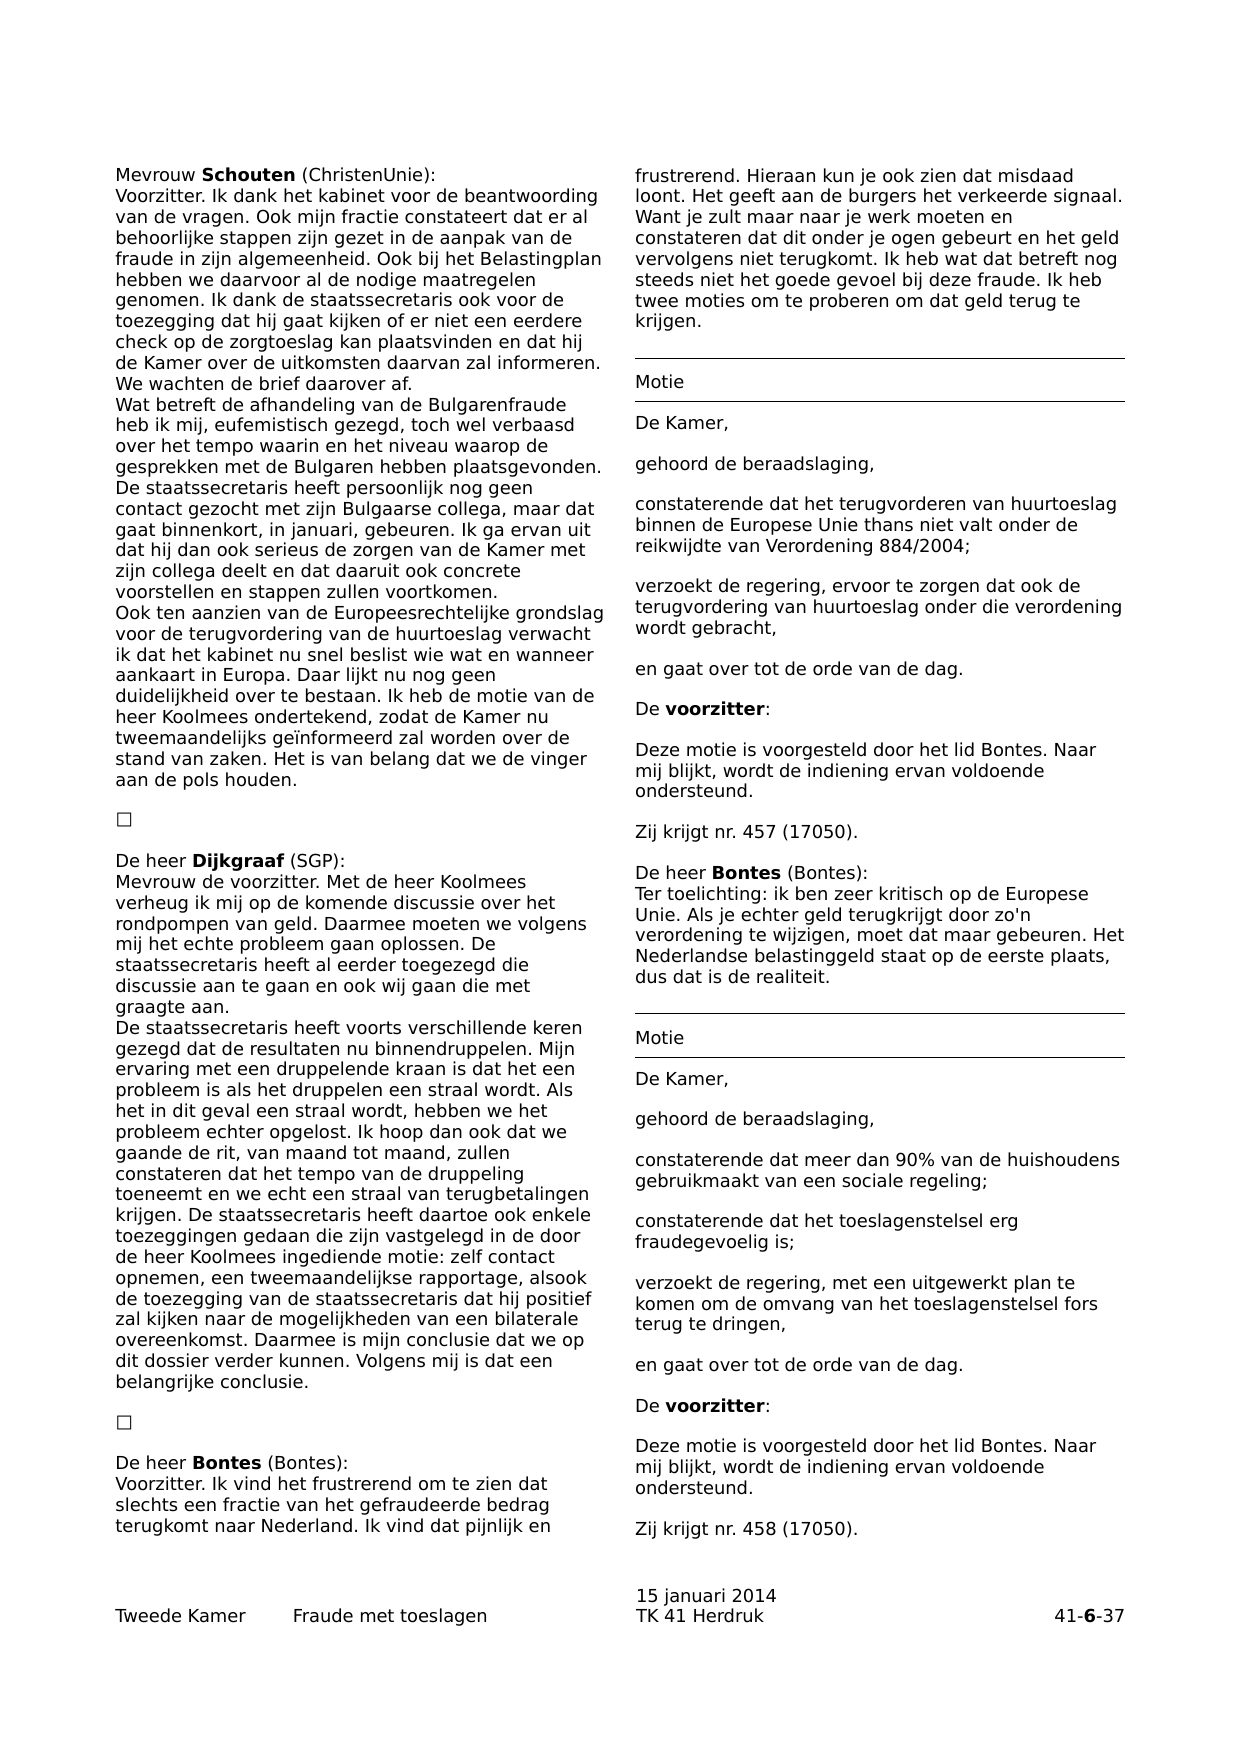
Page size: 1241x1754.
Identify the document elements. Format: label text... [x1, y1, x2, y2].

text Ook ten aanzien van de Europeesrechtelijke grondslag voor de terugvordering van de huurtoeslag verwacht ik dat het kabinet nu snel beslist wie wat en wanneer aankaart in Europa. Daar lijkt nu nog geen duidelijkheid over te bestaan. Ik heb de motie van de heer Koolmees ondertekend, zodat de Kamer nu tweemaandelijks geïnformeerd zal worden over de stand van zaken. Het is van belang dat we de vinger aan de pols houden. [115, 603, 605, 790]
text De voorzitter: [635, 1396, 1125, 1416]
text De heer Bontes (Bontes): [635, 863, 1125, 883]
text Ter toelichting: ik ben zeer kritisch op de Europese Unie. Als je echter geld terugkrijgt door zo'n verordening te wijzigen, moet dat maar gebeuren. Het Nederlandse belastinggeld staat op de eerste plaats, dus dat is de realiteit. [635, 883, 1125, 988]
text en gaat over tot de orde van de dag. [635, 658, 1125, 679]
text De heer Dijkgraaf (SGP): [115, 851, 605, 872]
text gehoord de beraadslaging, [635, 1109, 1125, 1130]
text verzoekt de regering, ervoor te zorgen dat ook de terugvordering van huurtoeslag onder die verordening wordt gebracht, [635, 576, 1125, 638]
text Deze motie is voorgesteld door het lid Bontes. Naar mij blijkt, wordt de indiening ervan voldoende ondersteund. [635, 1436, 1125, 1498]
text ⬜ [115, 810, 605, 831]
text Deze motie is voorgesteld door het lid Bontes. Naar mij blijkt, wordt de indiening ervan voldoende ondersteund. [635, 740, 1125, 802]
text Voorzitter. Ik dank het kabinet voor de beantwoording van de vragen. Ook mijn fractie constateert dat er al behoorlijke stappen zijn gezet in de aanpak van de fraude in zijn algemeenheid. Ook bij het Belastingplan hebben we daarvoor al de nodige maatregelen genomen. Ik dank de staatssecretaris ook voor de toezegging dat hij gaat kijken of er niet een eerdere check op de zorgtoeslag kan plaatsvinden en dat hij de Kamer over de uitkomsten daarvan zal informeren. We wachten de brief daarover af. [115, 186, 605, 394]
text Wat betreft de afhandeling van de Bulgarenfraude heb ik mij, eufemistisch gezegd, toch wel verbaasd over het tempo waarin en het niveau waarop de gesprekken met de Bulgaren hebben plaatsgevonden. De staatssecretaris heeft persoonlijk nog geen contact gezocht met zijn Bulgaarse collega, maar dat gaat binnenkort, in januari, gebeuren. Ik ga ervan uit dat hij dan ook serieus de zorgen van de Kamer met zijn collega deelt en dat daaruit ook concrete voorstellen en stappen zullen voortkomen. [115, 394, 605, 603]
text Motie [635, 1028, 1125, 1048]
text De voorzitter: [635, 699, 1125, 720]
text Mevrouw Schouten (ChristenUnie): [115, 165, 605, 186]
text en gaat over tot de orde van de dag. [635, 1355, 1125, 1376]
text constaterende dat het toeslagenstelsel erg fraudegevoelig is; [635, 1211, 1125, 1253]
text verzoekt de regering, met een uitgewerkt plan te komen om de omvang van het toeslagenstelsel fors terug te dringen, [635, 1273, 1125, 1335]
text De Kamer, [635, 1068, 1125, 1089]
text Motie [635, 372, 1125, 393]
text De Kamer, [635, 413, 1125, 433]
text gehoord de beraadslaging, [635, 453, 1125, 474]
text Voorzitter. Ik vind het frustrerend om te zien dat slechts een fractie van het gefraudeerde bedrag terugkomt naar Nederland. Ik vind dat pijnlijk en [115, 1474, 605, 1536]
text Mevrouw de voorzitter. Met de heer Koolmees verheug ik mij op de komende discussie over het rondpompen van geld. Daarmee moeten we volgens mij het echte probleem gaan oplossen. De staatssecretaris heeft al eerder toegezegd die discussie aan te gaan en ook wij gaan die met graagte aan. [115, 872, 605, 1017]
text constaterende dat meer dan 90% van de huishoudens gebruikmaakt van een sociale regeling; [635, 1150, 1125, 1191]
text frustrerend. Hieraan kun je ook zien dat misdaad loont. Het geeft aan de burgers het verkeerde signaal. Want je zult maar naar je werk moeten en constateren dat dit onder je ogen gebeurt en het geld vervolgens niet terugkomt. Ik heb wat dat betreft nog steeds niet het goede gevoel bij deze fraude. Ik heb twee moties om te proberen om dat geld terug te krijgen. [635, 165, 1125, 332]
text De heer Bontes (Bontes): [115, 1453, 605, 1474]
text De staatssecretaris heeft voorts verschillende keren gezegd dat de resultaten nu binnendruppelen. Mijn ervaring met een druppelende kraan is dat het een probleem is als het druppelen een straal wordt. Als het in dit geval een straal wordt, hebben we het probleem echter opgelost. Ik hoop dan ook dat we gaande de rit, van maand tot maand, zullen constateren dat het tempo van de druppeling toeneemt en we echt een straal van terugbetalingen krijgen. De staatssecretaris heeft daartoe ook enkele toezeggingen gedaan die zijn vastgelegd in de door de heer Koolmees ingediende motie: zelf contact opnemen, een tweemaandelijkse rapportage, alsook de toezegging van de staatssecretaris dat hij positief zal kijken naar de mogelijkheden van een bilaterale overeenkomst. Daarmee is mijn conclusie dat we op dit dossier verder kunnen. Volgens mij is dat een belangrijke conclusie. [115, 1017, 605, 1392]
text ⬜ [115, 1412, 605, 1433]
text Zij krijgt nr. 458 (17050). [635, 1518, 1125, 1539]
text Zij krijgt nr. 457 (17050). [635, 822, 1125, 843]
text constaterende dat het terugvorderen van huurtoeslag binnen de Europese Unie thans niet valt onder de reikwijdte van Verordening 884/2004; [635, 494, 1125, 556]
